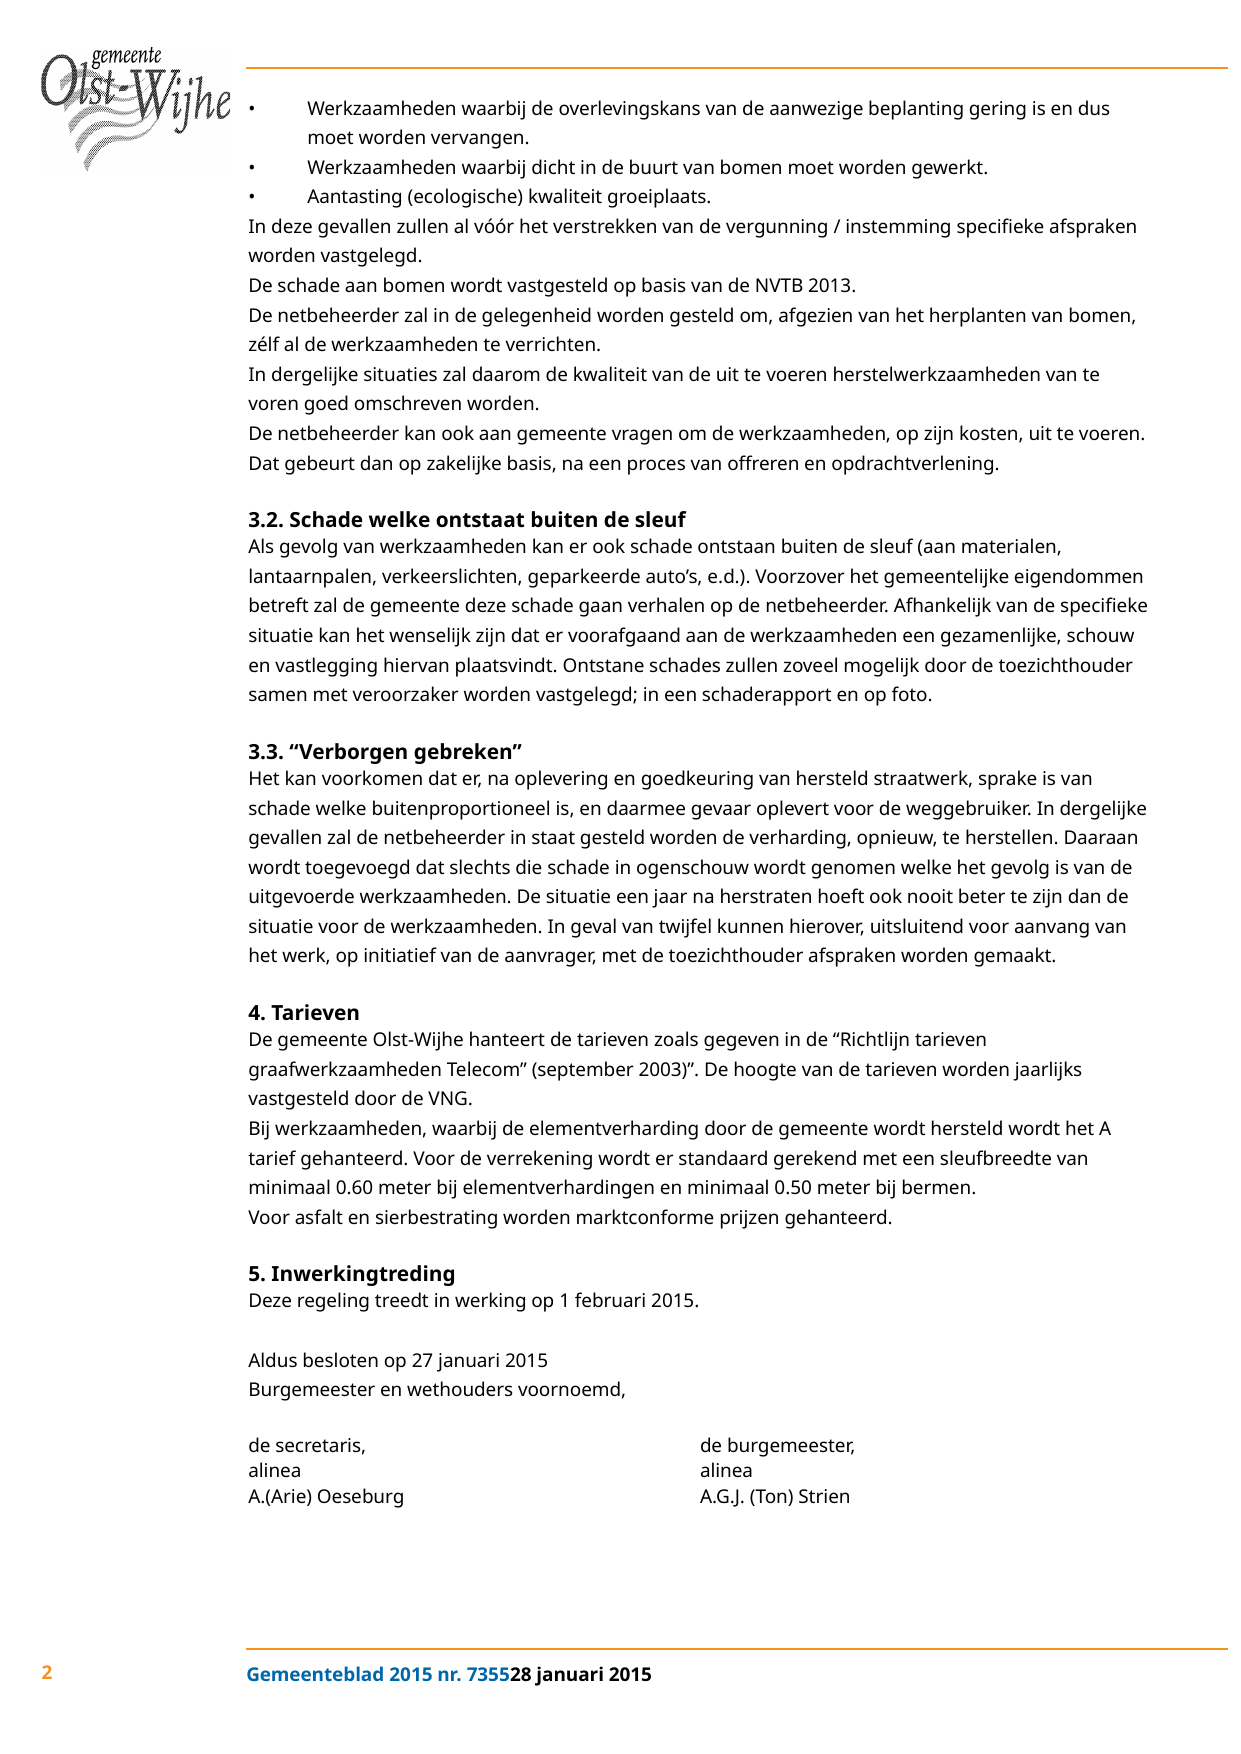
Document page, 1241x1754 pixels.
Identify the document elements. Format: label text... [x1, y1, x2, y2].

text De schade aan bomen wordt vastgesteld op basis van de NVTB 2013. [248, 272, 1152, 298]
table_header de secretaris, [248, 1432, 700, 1457]
text Aldus besloten op 27 januari 2015 [248, 1347, 1152, 1373]
table_cell alinea­ [700, 1458, 1152, 1483]
text In dergelijke situaties zal daarom de kwaliteit van de uit te voeren herstelwerkzaamheden van te voren goed omschreven worden. [248, 361, 1152, 416]
text De netbeheerder kan ook aan gemeente vragen om de werkzaamheden, op zijn kosten, uit te voeren. Dat gebeurt dan op zakelijke basis, na een proces van offreren en opdrachtverlening. [248, 420, 1152, 476]
text 3.3. “Verborgen gebreken” [248, 737, 1152, 765]
picture [41, 47, 231, 172]
table_cell A.G.J. (Ton) Strien [700, 1483, 1152, 1509]
table_header de burgemeester, [700, 1432, 1152, 1457]
text Het kan voorkomen dat er, na oplevering en goedkeuring van hersteld straatwerk, sprake is van schade welke buitenproportioneel is, en daarmee gevaar oplevert voor de weggebruiker. In dergelijke gevallen zal de netbeheerder in staat gesteld worden de verharding, opnieuw, te herstellen. Daaraan wordt toegevoegd dat slechts die schade in ogenschouw wordt genomen welke het gevolg is van de uitgevoerde werkzaamheden. De situatie een jaar na herstraten hoeft ook nooit beter te zijn dan de situatie voor de werkzaamheden. In geval van twijfel kunnen hierover, uitsluitend voor aanvang van het werk, op initiatief van de aanvrager, met de toezichthouder afspraken worden gemaakt. [248, 765, 1152, 968]
text Bij werkzaamheden, waarbij de elementverharding door de gemeente wordt hersteld wordt het A tarief gehanteerd. Voor de verrekening wordt er standaard gerekend met een sleufbreedte van minimaal 0.60 meter bij elementverhardingen en minimaal 0.50 meter bij bermen. [248, 1115, 1152, 1200]
text In deze gevallen zullen al vóór het verstrekken van de vergunning / instemming specifieke afspraken worden vastgelegd. [248, 213, 1152, 268]
text 5. Inwerkingtreding [248, 1259, 1152, 1288]
text De netbeheerder zal in de gelegenheid worden gesteld om, afgezien van het herplanten van bomen, zélf al de werkzaamheden te verrichten. [248, 302, 1152, 357]
text Burgemeester en wethouders voornoemd, [248, 1376, 1152, 1402]
text Als gevolg van werkzaamheden kan er ook schade ontstaan buiten de sleuf (aan materialen, lantaarnpalen, verkeerslichten, geparkeerde auto’s, e.d.). Voorzover het gemeentelijke eigendommen betreft zal de gemeente deze schade gaan verhalen op de netbeheerder. Afhankelijk van de specifieke situatie kan het wenselijk zijn dat er voorafgaand aan de werkzaamheden een gezamenlijke, schouw en vastlegging hiervan plaatsvindt. Ontstane schades zullen zoveel mogelijk door de toezichthouder samen met veroorzaker worden vastgelegd; in een schaderapport en op foto. [248, 533, 1152, 707]
table_cell A.(Arie) Oeseburg [248, 1483, 700, 1509]
text De gemeente Olst-Wijhe hanteert de tarieven zoals gegeven in de “Richtlijn tarieven graafwerkzaamheden Telecom” (september 2003)”. De hoogte van de tarieven worden jaarlijks vastgesteld door de VNG. [248, 1026, 1152, 1111]
table_cell alinea­ [248, 1458, 700, 1483]
list Werkzaamheden waarbij dicht in de buurt van bomen moet worden gewerkt. [248, 154, 1152, 180]
text Deze regeling treedt in werking op 1 februari 2015. [248, 1288, 1152, 1313]
text 3.2. Schade welke ontstaat buiten de sleuf [248, 505, 1152, 533]
list Aantasting (ecologische) kwaliteit groeiplaats. [248, 183, 1152, 209]
text Voor asfalt en sierbestrating worden marktconforme prijzen gehanteerd. [248, 1204, 1152, 1230]
list Werkzaamheden waarbij de overlevingskans van de aanwezige beplanting gering is en dus moet worden vervangen. [248, 95, 1152, 150]
text 4. Tarieven [248, 998, 1152, 1026]
